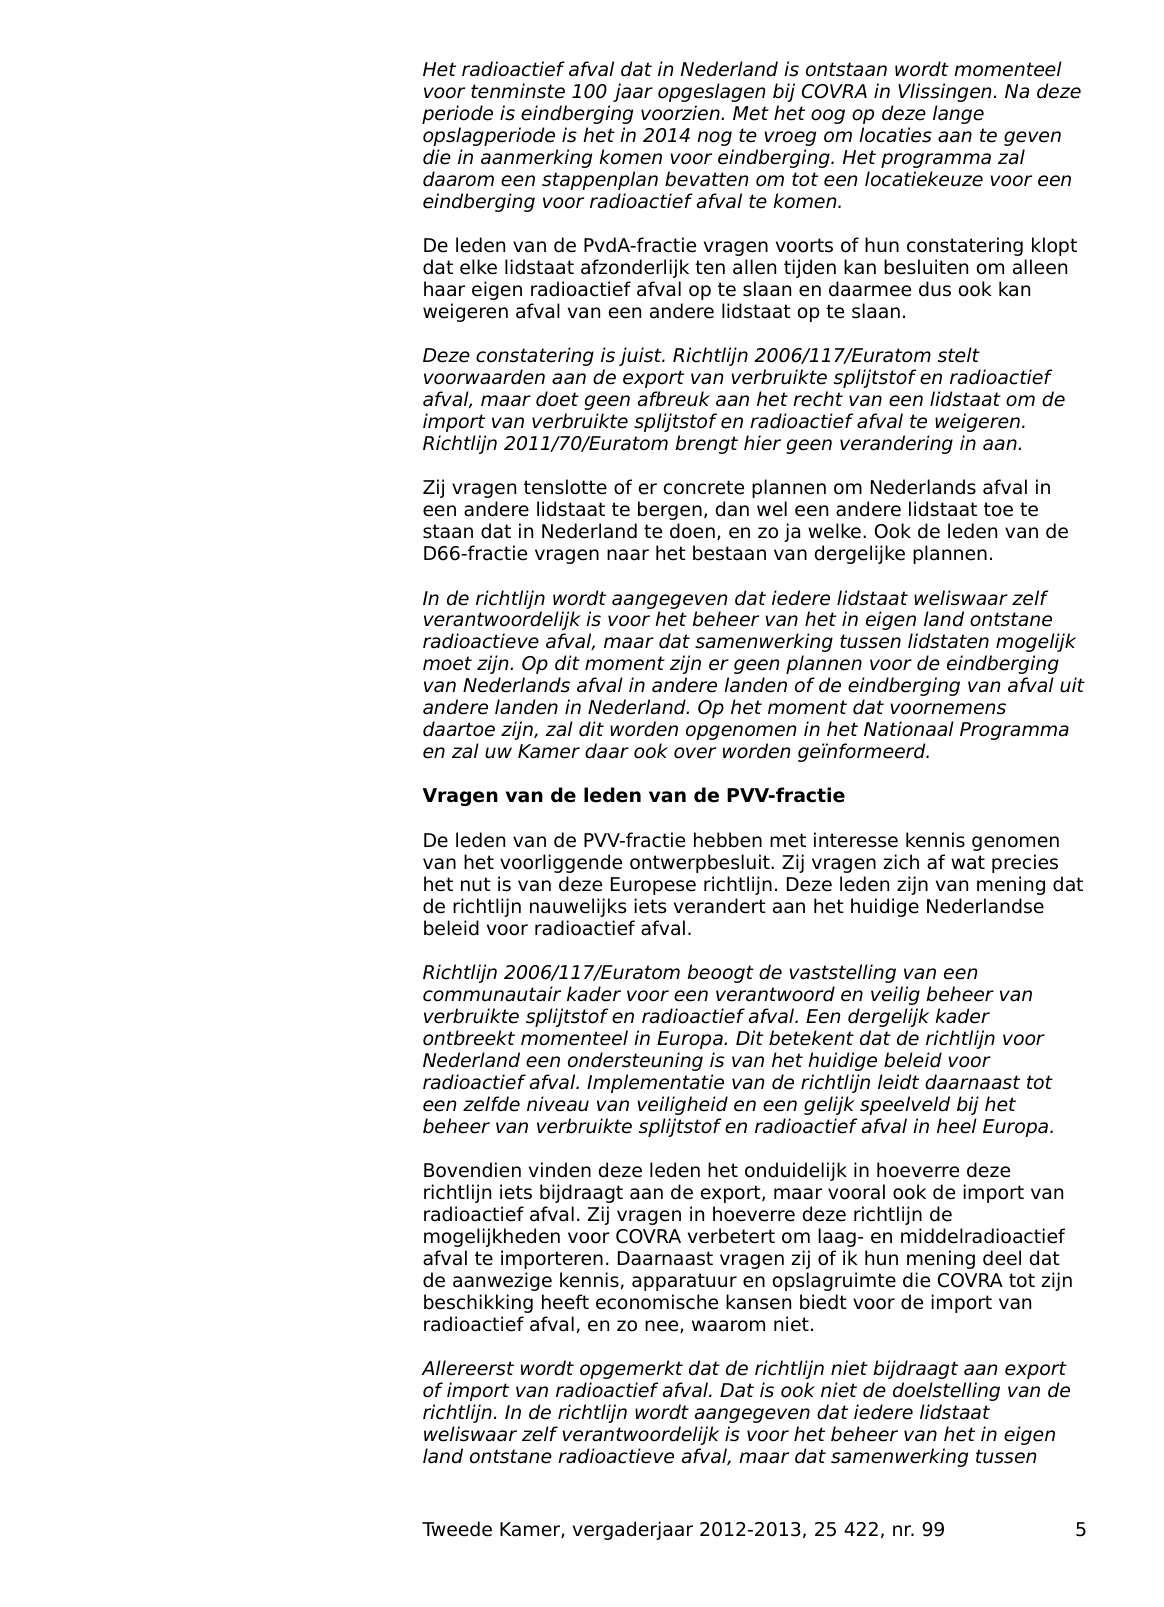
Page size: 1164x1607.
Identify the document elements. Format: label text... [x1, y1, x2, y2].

text Richtlijn 2006/117/Euratom beoogt de vaststelling van een communautair kader voor een verantwoord en veilig beheer van verbruikte splijtstof en radioactief afval. Een dergelijk kader ontbreekt momenteel in Europa. Dit betekent dat de richtlijn voor Nederland een ondersteuning is van het huidige beleid voor radioactief afval. Implementatie van de richtlijn leidt daarnaast tot een zelfde niveau van veiligheid en een gelijk speelveld bij het beheer van verbruikte splijtstof en radioactief afval in heel Europa. [422, 962, 1087, 1137]
text Allereerst wordt opgemerkt dat de richtlijn niet bijdraagt aan export of import van radioactief afval. Dat is ook niet de doelstelling van de richtlijn. In de richtlijn wordt aangegeven dat iedere lidstaat weliswaar zelf verantwoordelijk is voor het beheer van het in eigen land ontstane radioactieve afval, maar dat samenwerking tussen [422, 1358, 1087, 1468]
text Bovendien vinden deze leden het onduidelijk in hoeverre deze richtlijn iets bijdraagt aan de export, maar vooral ook de import van radioactief afval. Zij vragen in hoeverre deze richtlijn de mogelijkheden voor COVRA verbetert om laag- en middelradioactief afval te importeren. Daarnaast vragen zij of ik hun mening deel dat de aanwezige kennis, apparatuur en opslagruimte die COVRA tot zijn beschikking heeft economische kansen biedt voor de import van radioactief afval, en zo nee, waarom niet. [422, 1160, 1087, 1336]
text In de richtlijn wordt aangegeven dat iedere lidstaat weliswaar zelf verantwoordelijk is voor het beheer van het in eigen land ontstane radioactieve afval, maar dat samenwerking tussen lidstaten mogelijk moet zijn. Op dit moment zijn er geen plannen voor de eindberging van Nederlands afval in andere landen of de eindberging van afval uit andere landen in Nederland. Op het moment dat voornemens daartoe zijn, zal dit worden opgenomen in het Nationaal Programma en zal uw Kamer daar ook over worden geïnformeerd. [422, 587, 1087, 763]
text De leden van de PVV-fractie hebben met interesse kennis genomen van het voorliggende ontwerpbesluit. Zij vragen zich af wat precies het nut is van deze Europese richtlijn. Deze leden zijn van mening dat de richtlijn nauwelijks iets verandert aan het huidige Nederlandse beleid voor radioactief afval. [422, 829, 1087, 939]
text Het radioactief afval dat in Nederland is ontstaan wordt momenteel voor tenminste 100 jaar opgeslagen bij COVRA in Vlissingen. Na deze periode is eindberging voorzien. Met het oog op deze lange opslagperiode is het in 2014 nog te vroeg om locaties aan te geven die in aanmerking komen voor eindberging. Het programma zal daarom een stappenplan bevatten om tot een locatiekeuze voor een eindberging voor radioactief afval te komen. [422, 59, 1087, 213]
text Zij vragen tenslotte of er concrete plannen om Nederlands afval in een andere lidstaat te bergen, dan wel een andere lidstaat toe te staan dat in Nederland te doen, en zo ja welke. Ook de leden van de D66-fractie vragen naar het bestaan van dergelijke plannen. [422, 477, 1087, 565]
text Deze constatering is juist. Richtlijn 2006/117/Euratom stelt voorwaarden aan de export van verbruikte splijtstof en radioactief afval, maar doet geen afbreuk aan het recht van een lidstaat om de import van verbruikte splijtstof en radioactief afval te weigeren. Richtlijn 2011/70/Euratom brengt hier geen verandering in aan. [422, 345, 1087, 455]
text De leden van de PvdA-fractie vragen voorts of hun constatering klopt dat elke lidstaat afzonderlijk ten allen tijden kan besluiten om alleen haar eigen radioactief afval op te slaan en daarmee dus ook kan weigeren afval van een andere lidstaat op te slaan. [422, 235, 1087, 323]
subtitle Vragen van de leden van de PVV-fractie [422, 785, 1087, 807]
